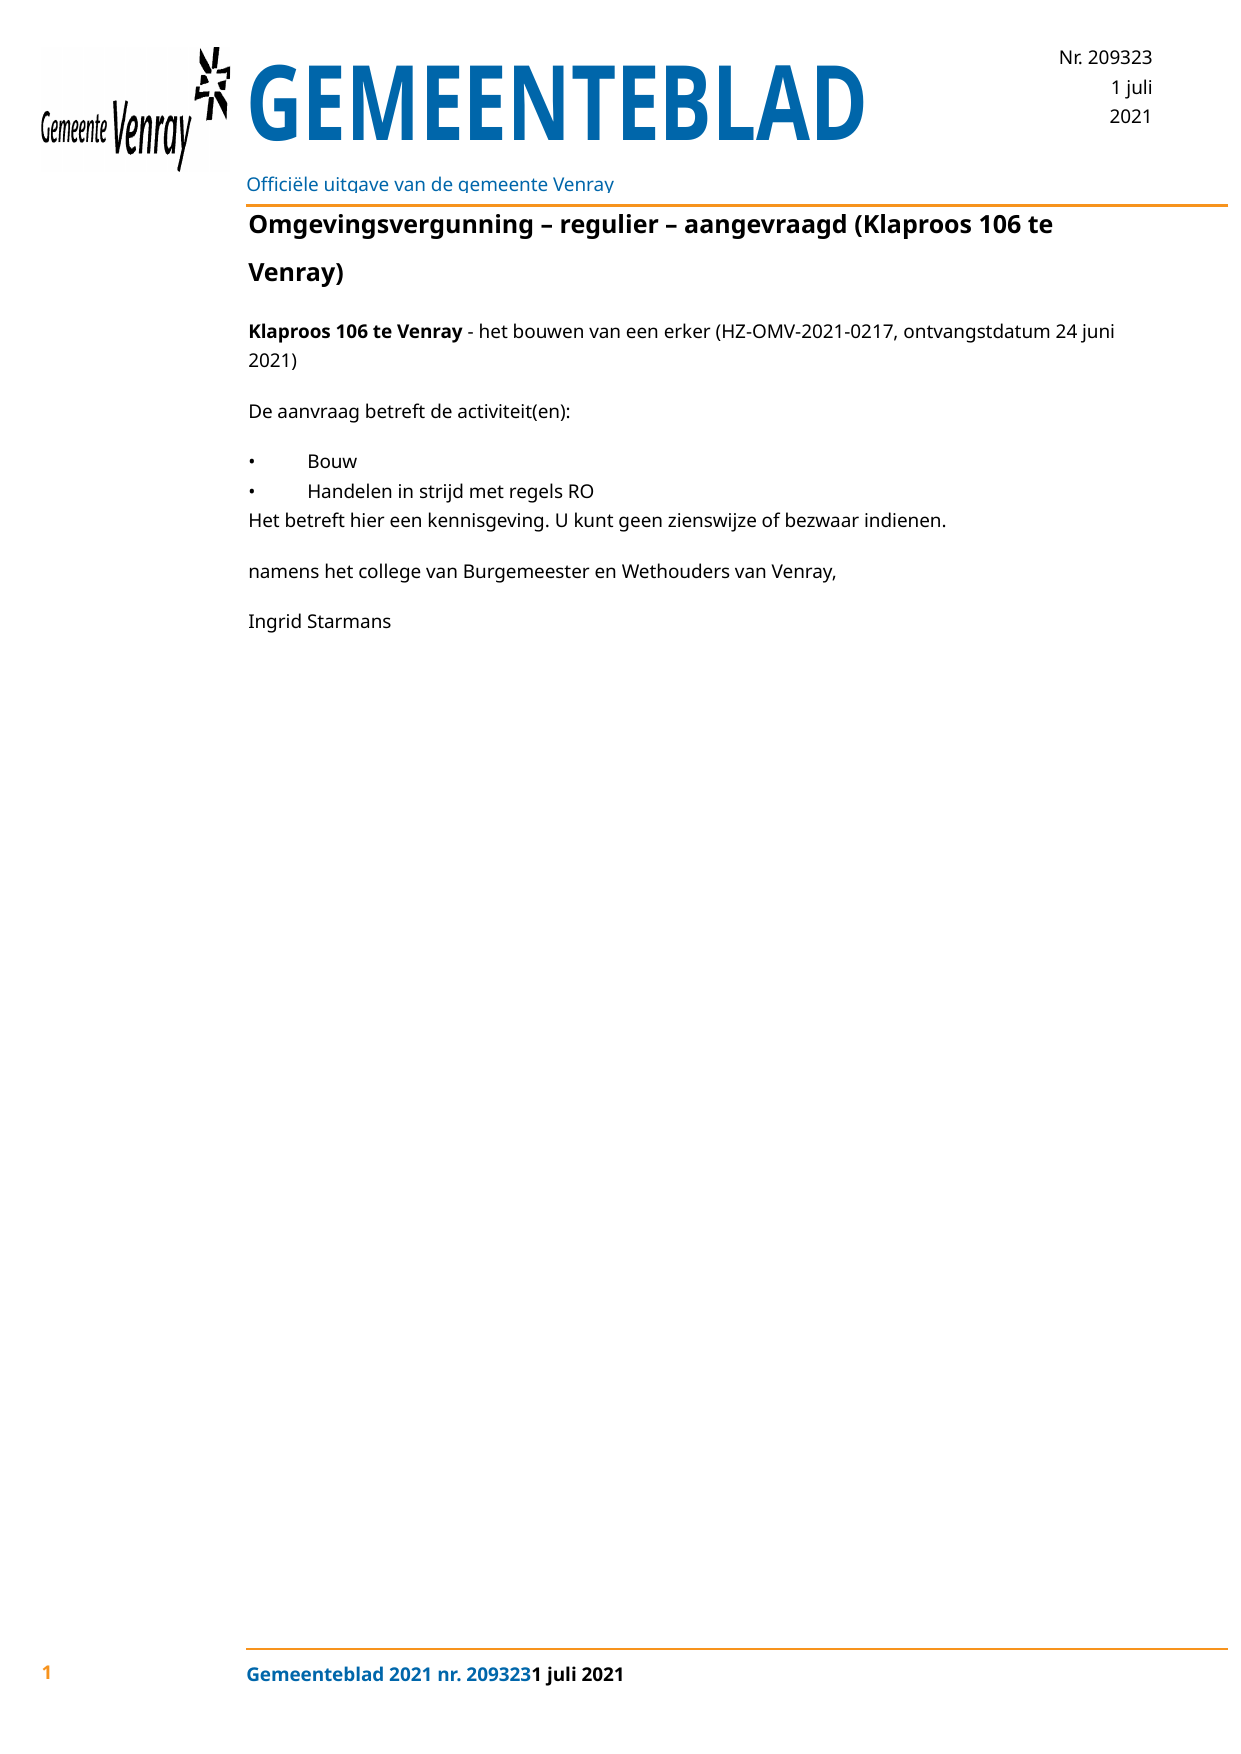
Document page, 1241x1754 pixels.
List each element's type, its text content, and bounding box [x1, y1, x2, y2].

text Omgevingsvergunning – regulier – aangevraagd (Klaproos 106 te Venray) [248, 207, 1152, 288]
list Handelen in strijd met regels RO [248, 478, 1152, 504]
picture [41, 47, 231, 172]
list Bouw [248, 448, 1152, 474]
text Ingrid Starmans [248, 608, 1152, 634]
text Klaproos 106 te Venray - het bouwen van een erker (HZ-OMV-2021-0217, ontvangstdatum 24 juni 2021) [248, 318, 1152, 373]
text Het betreft hier een kennisgeving. U kunt geen zienswijze of bezwaar indienen. [248, 507, 1152, 533]
text De aanvraag betreft de activiteit(en): [248, 398, 1152, 424]
text namens het college van Burgemeester en Wethouders van Venray, [248, 558, 1152, 584]
